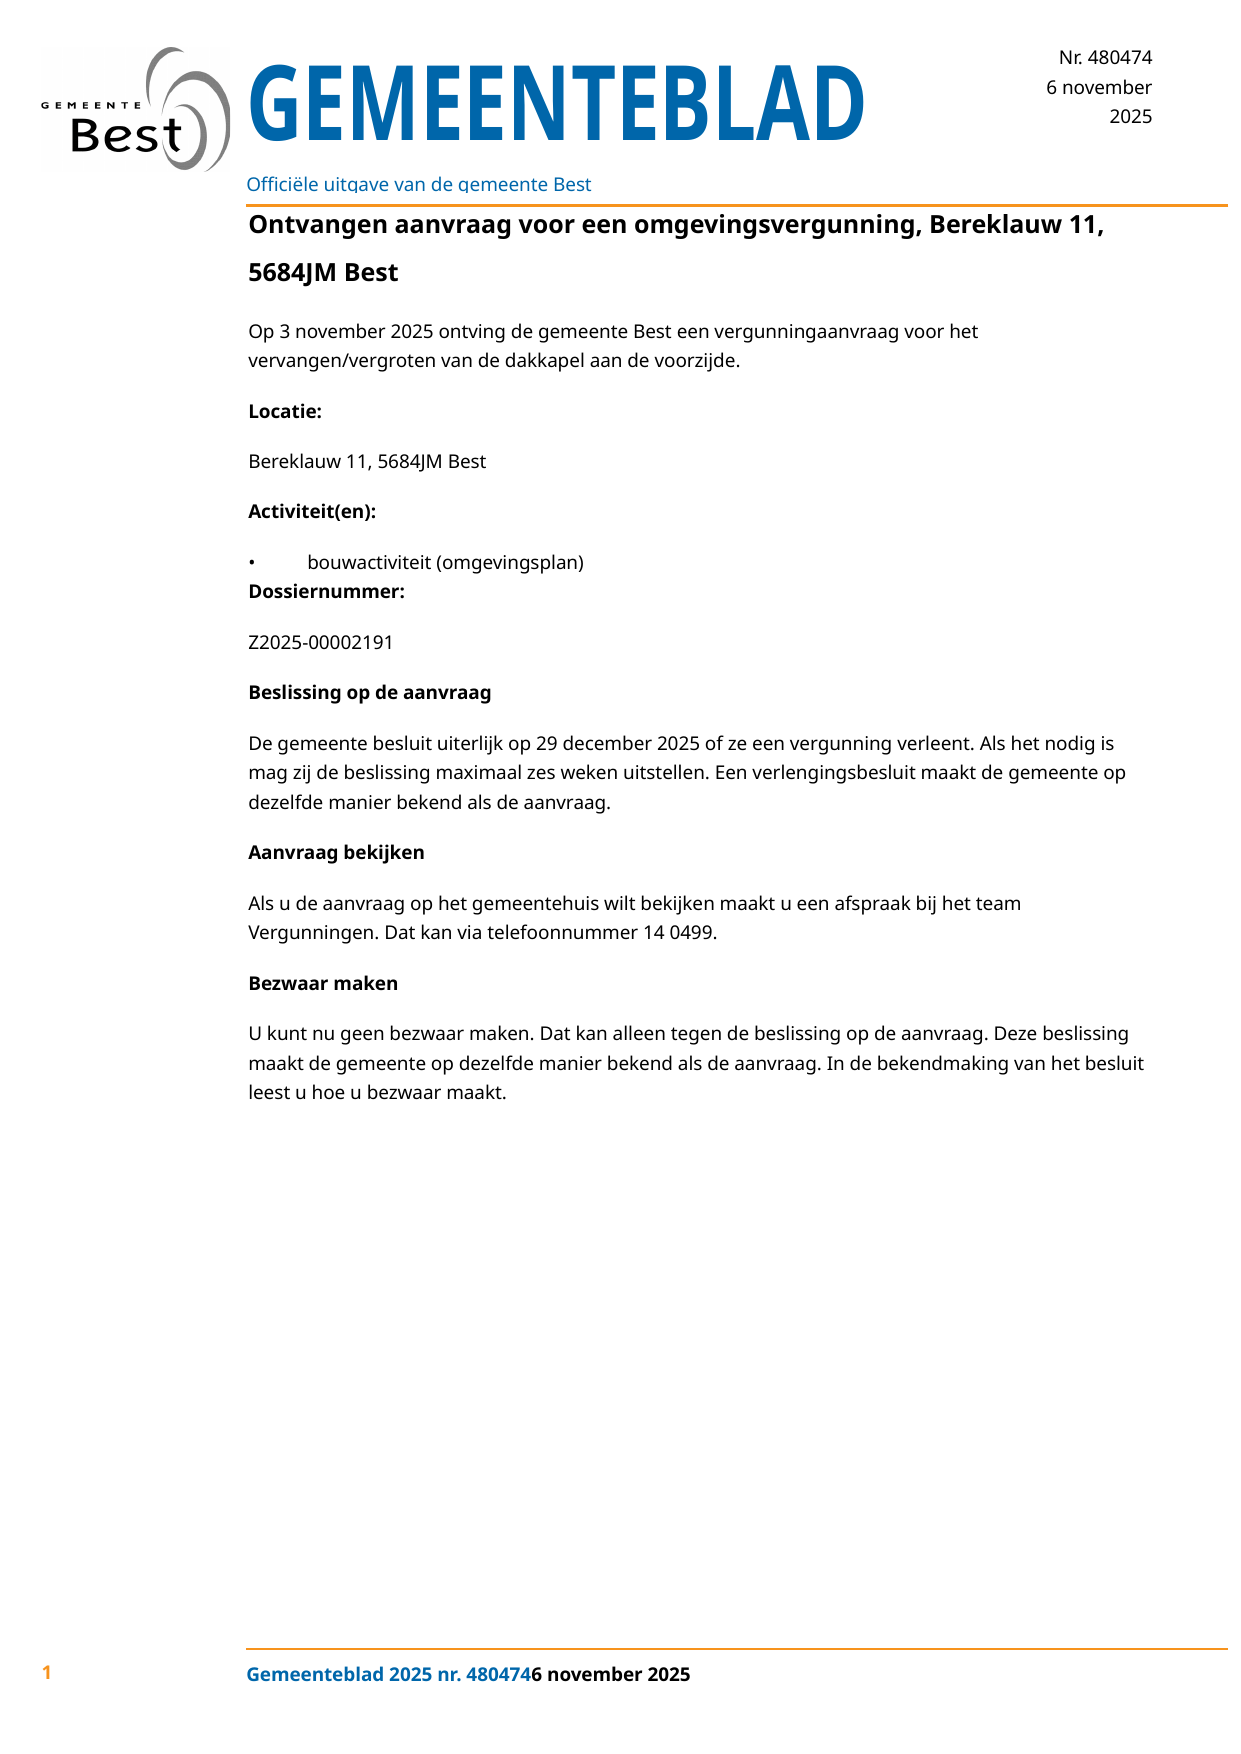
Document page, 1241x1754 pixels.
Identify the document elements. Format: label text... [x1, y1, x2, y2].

text Activiteit(en): [248, 499, 1152, 524]
text De gemeente besluit uiterlijk op 29 december 2025 of ze een vergunning verleent. Als het nodig is mag zij de beslissing maximaal zes weken uitstellen. Een verlengingsbesluit maakt de gemeente op dezelfde manier bekend als de aanvraag. [248, 730, 1152, 815]
text Z2025-00002191 [248, 629, 1152, 655]
text Locatie: [248, 398, 1152, 424]
text Op 3 november 2025 ontving de gemeente Best een vergunningaanvraag voor het vervangen/vergroten van de dakkapel aan de voorzijde. [248, 318, 1152, 373]
text Bezwaar maken [248, 970, 1152, 996]
picture [41, 47, 231, 172]
text Aanvraag bekijken [248, 839, 1152, 865]
text Als u de aanvraag op het gemeentehuis wilt bekijken maakt u een afspraak bij het team Vergunningen. Dat kan via telefoonnummer 14 0499. [248, 890, 1152, 945]
text Bereklauw 11, 5684JM Best [248, 448, 1152, 474]
list bouwactiviteit (omgevingsplan) [248, 549, 1152, 575]
text Beslissing op de aanvraag [248, 679, 1152, 705]
text Ontvangen aanvraag voor een omgevingsvergunning, Bereklauw 11, 5684JM Best [248, 207, 1152, 288]
text Dossiernummer: [248, 579, 1152, 604]
text U kunt nu geen bezwaar maken. Dat kan alleen tegen de beslissing op de aanvraag. Deze beslissing maakt de gemeente op dezelfde manier bekend als de aanvraag. In de bekendmaking van het besluit leest u hoe u bezwaar maakt. [248, 1020, 1152, 1105]
